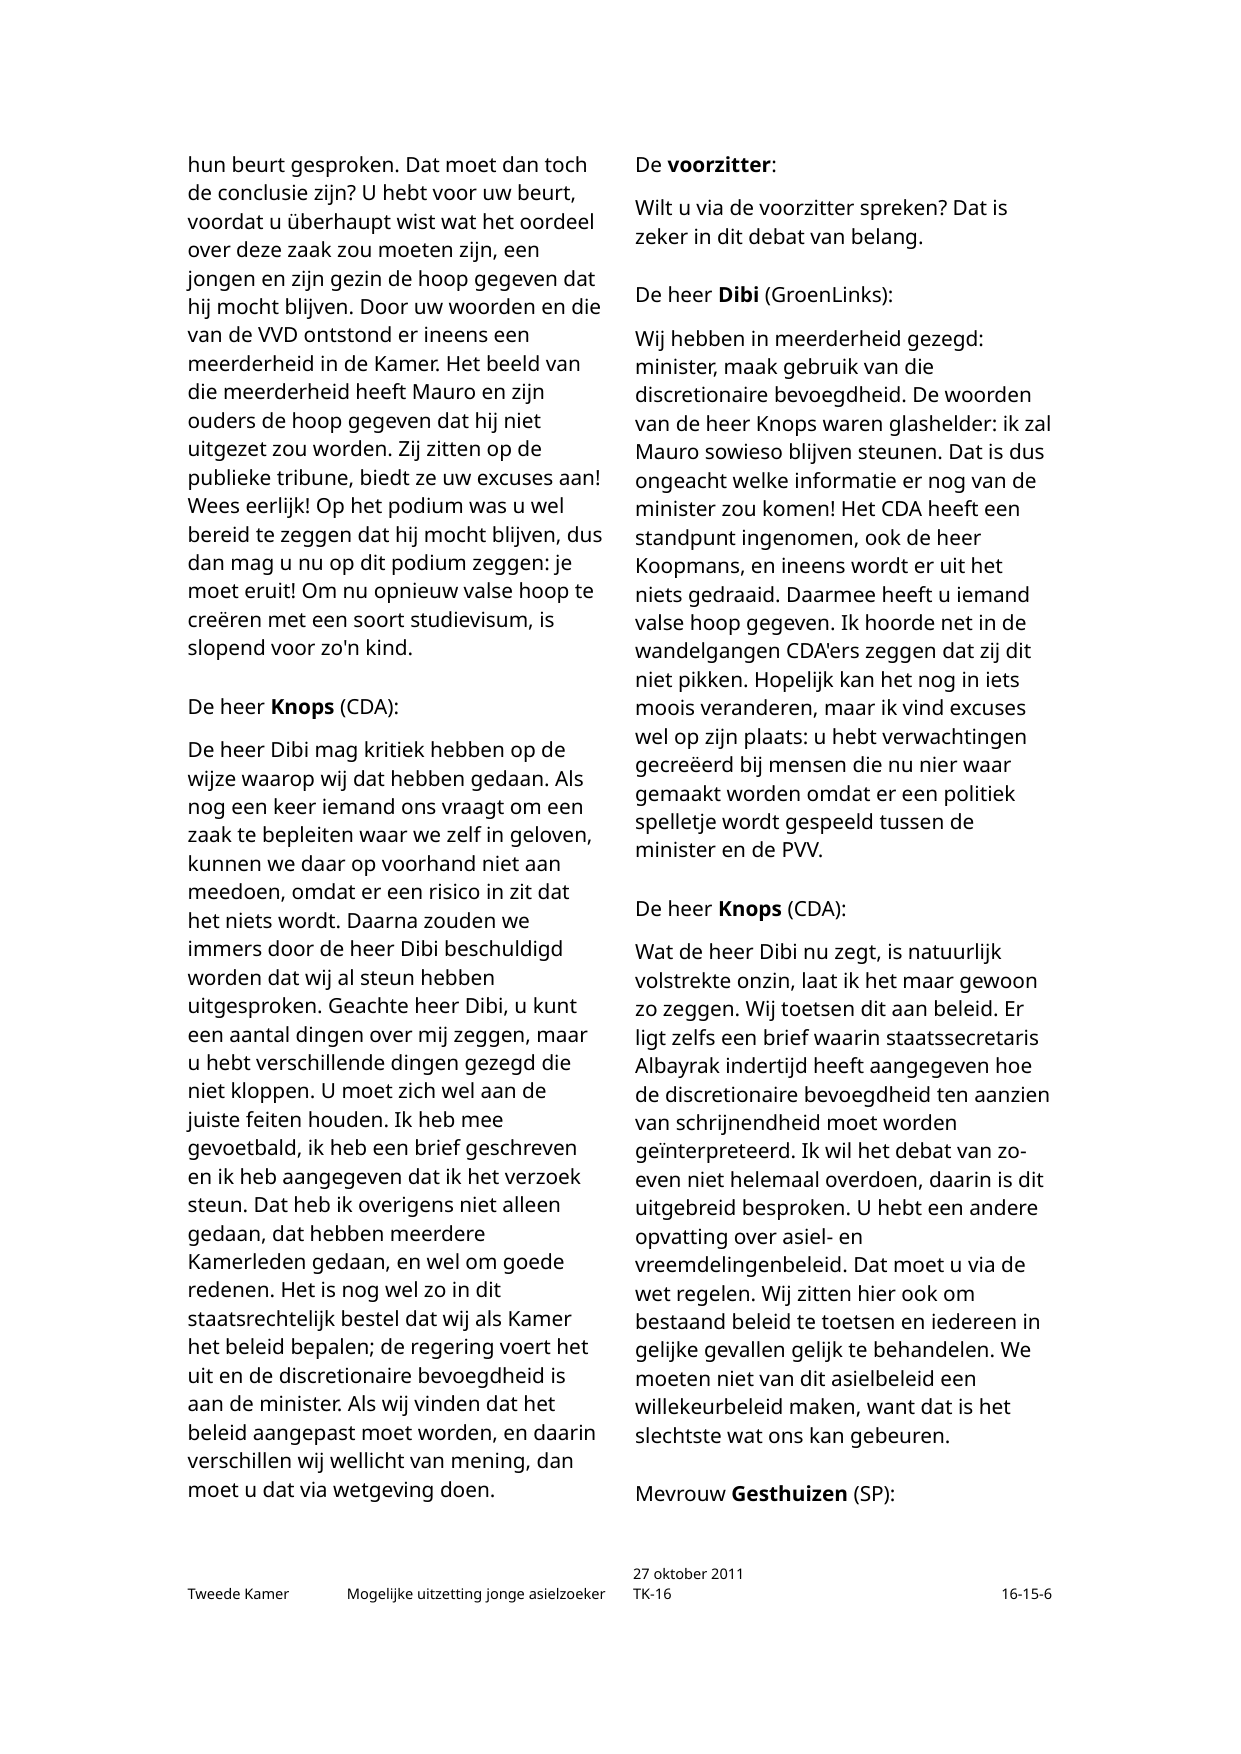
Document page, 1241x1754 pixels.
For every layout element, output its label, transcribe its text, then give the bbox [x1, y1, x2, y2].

text De heer Knops (CDA): [635, 894, 1053, 922]
text De heer Dibi mag kritiek hebben op de wijze waarop wij dat hebben gedaan. Als nog een keer iemand ons vraagt om een zaak te bepleiten waar we zelf in geloven, kunnen we daar op voorhand niet aan meedoen, omdat er een risico in zit dat het niets wordt. Daarna zouden we immers door de heer Dibi beschuldigd worden dat wij al steun hebben uitgesproken. Geachte heer Dibi, u kunt een aantal dingen over mij zeggen, maar u hebt verschillende dingen gezegd die niet kloppen. U moet zich wel aan de juiste feiten houden. Ik heb mee gevoetbald, ik heb een brief geschreven en ik heb aangegeven dat ik het verzoek steun. Dat heb ik overigens niet alleen gedaan, dat hebben meerdere Kamerleden gedaan, en wel om goede redenen. Het is nog wel zo in dit staatsrechtelijk bestel dat wij als Kamer het beleid bepalen; de regering voert het uit en de discretionaire bevoegdheid is aan de minister. Als wij vinden dat het beleid aangepast moet worden, en daarin verschillen wij wellicht van mening, dan moet u dat via wetgeving doen. [187, 735, 605, 1503]
text De voorzitter: [635, 150, 1053, 178]
text De heer Knops (CDA): [187, 692, 605, 720]
text De heer Dibi (GroenLinks): [635, 280, 1053, 309]
text Wilt u via de voorzitter spreken? Dat is zeker in dit debat van belang. [635, 193, 1053, 250]
text Wij hebben in meerderheid gezegd: minister, maak gebruik van die discretionaire bevoegdheid. De woorden van de heer Knops waren glashelder: ik zal Mauro sowieso blijven steunen. Dat is dus ongeacht welke informatie er nog van de minister zou komen! Het CDA heeft een standpunt ingenomen, ook de heer Koopmans, en ineens wordt er uit het niets gedraaid. Daarmee heeft u iemand valse hoop gegeven. Ik hoorde net in de wandelgangen CDA'ers zeggen dat zij dit niet pikken. Hopelijk kan het nog in iets moois veranderen, maar ik vind excuses wel op zijn plaats: u hebt verwachtingen gecreëerd bij mensen die nu nier waar gemaakt worden omdat er een politiek spelletje wordt gespeeld tussen de minister en de PVV. [635, 324, 1053, 864]
text Wat de heer Dibi nu zegt, is natuurlijk volstrekte onzin, laat ik het maar gewoon zo zeggen. Wij toetsen dit aan beleid. Er ligt zelfs een brief waarin staatssecretaris Albayrak indertijd heeft aangegeven hoe de discretionaire bevoegdheid ten aanzien van schrijnendheid moet worden geïnterpreteerd. Ik wil het debat van zo-even niet helemaal overdoen, daarin is dit uitgebreid besproken. U hebt een andere opvatting over asiel- en vreemdelingenbeleid. Dat moet u via de wet regelen. Wij zitten hier ook om bestaand beleid te toetsen en iedereen in gelijke gevallen gelijk te behandelen. We moeten niet van dit asielbeleid een willekeurbeleid maken, want dat is het slechtste wat ons kan gebeuren. [635, 937, 1053, 1449]
text Mevrouw Gesthuizen (SP): [635, 1479, 1053, 1508]
text hun beurt gesproken. Dat moet dan toch de conclusie zijn? U hebt voor uw beurt, voordat u überhaupt wist wat het oordeel over deze zaak zou moeten zijn, een jongen en zijn gezin de hoop gegeven dat hij mocht blijven. Door uw woorden en die van de VVD ontstond er ineens een meerderheid in de Kamer. Het beeld van die meerderheid heeft Mauro en zijn ouders de hoop gegeven dat hij niet uitgezet zou worden. Zij zitten op de publieke tribune, biedt ze uw excuses aan! Wees eerlijk! Op het podium was u wel bereid te zeggen dat hij mocht blijven, dus dan mag u nu op dit podium zeggen: je moet eruit! Om nu opnieuw valse hoop te creëren met een soort studievisum, is slopend voor zo'n kind. [187, 150, 605, 662]
